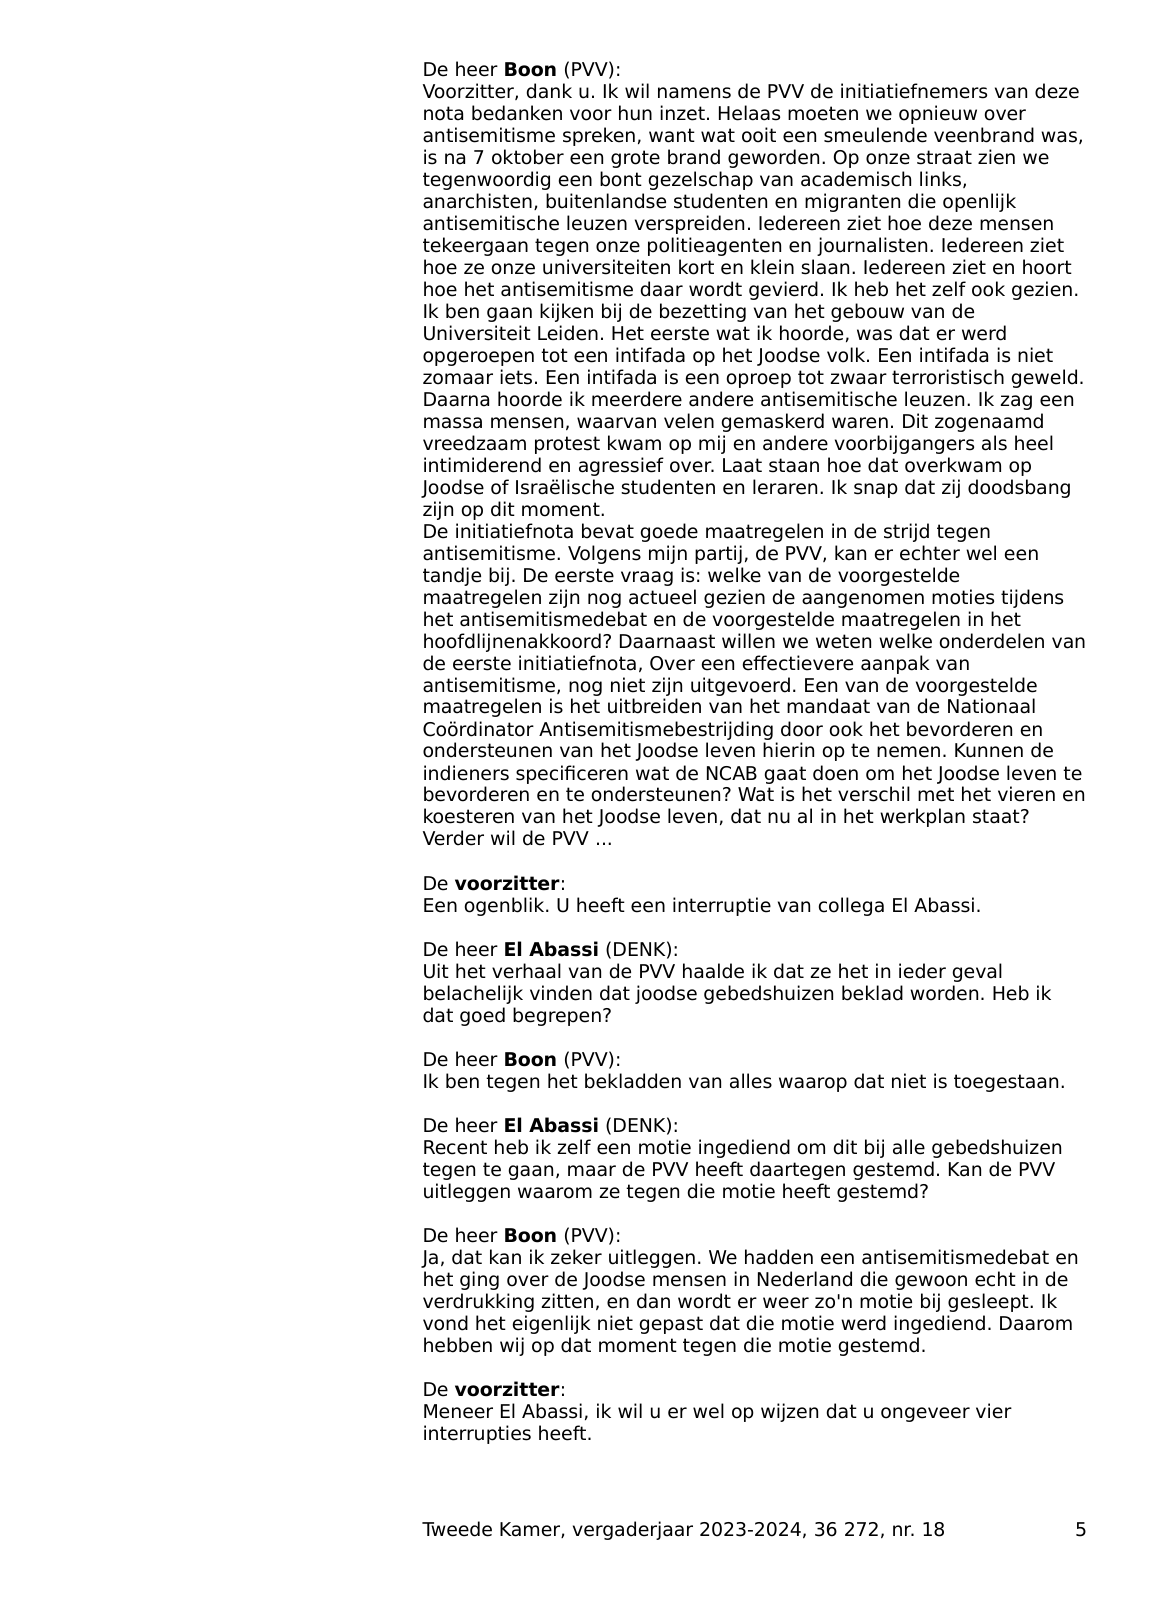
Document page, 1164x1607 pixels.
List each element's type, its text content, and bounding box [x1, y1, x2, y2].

text Recent heb ik zelf een motie ingediend om dit bij alle gebedshuizen tegen te gaan, maar de PVV heeft daartegen gestemd. Kan de PVV uitleggen waarom ze tegen die motie heeft gestemd? [422, 1137, 1087, 1203]
text Ik ben tegen het bekladden van alles waarop dat niet is toegestaan. [422, 1071, 1087, 1093]
text De heer Boon (PVV): [422, 1049, 1087, 1071]
text De heer El Abassi (DENK): [422, 939, 1087, 961]
text De heer Boon (PVV): [422, 59, 1087, 81]
text De heer El Abassi (DENK): [422, 1115, 1087, 1137]
text De voorzitter: [422, 1379, 1087, 1401]
text De initiatiefnota bevat goede maatregelen in de strijd tegen antisemitisme. Volgens mijn partij, de PVV, kan er echter wel een tandje bij. De eerste vraag is: welke van de voorgestelde maatregelen zijn nog actueel gezien de aangenomen moties tijdens het antisemitismedebat en de voorgestelde maatregelen in het hoofdlijnenakkoord? Daarnaast willen we weten welke onderdelen van de eerste initiatiefnota, Over een effectievere aanpak van antisemitisme, nog niet zijn uitgevoerd. Een van de voorgestelde maatregelen is het uitbreiden van het mandaat van de Nationaal Coördinator Antisemitismebestrijding door ook het bevorderen en ondersteunen van het Joodse leven hierin op te nemen. Kunnen de indieners specificeren wat de NCAB gaat doen om het Joodse leven te bevorderen en te ondersteunen? Wat is het verschil met het vieren en koesteren van het Joodse leven, dat nu al in het werkplan staat? Verder wil de PVV ... [422, 521, 1087, 850]
text Een ogenblik. U heeft een interruptie van collega El Abassi. [422, 894, 1087, 916]
text Uit het verhaal van de PVV haalde ik dat ze het in ieder geval belachelijk vinden dat joodse gebedshuizen beklad worden. Heb ik dat goed begrepen? [422, 961, 1087, 1027]
text De voorzitter: [422, 872, 1087, 894]
text Ja, dat kan ik zeker uitleggen. We hadden een antisemitismedebat en het ging over de Joodse mensen in Nederland die gewoon echt in de verdrukking zitten, en dan wordt er weer zo'n motie bij gesleept. Ik vond het eigenlijk niet gepast dat die motie werd ingediend. Daarom hebben wij op dat moment tegen die motie gestemd. [422, 1247, 1087, 1357]
text Meneer El Abassi, ik wil u er wel op wijzen dat u ongeveer vier interrupties heeft. [422, 1401, 1087, 1445]
text Voorzitter, dank u. Ik wil namens de PVV de initiatiefnemers van deze nota bedanken voor hun inzet. Helaas moeten we opnieuw over antisemitisme spreken, want wat ooit een smeulende veenbrand was, is na 7 oktober een grote brand geworden. Op onze straat zien we tegenwoordig een bont gezelschap van academisch links, anarchisten, buitenlandse studenten en migranten die openlijk antisemitische leuzen verspreiden. Iedereen ziet hoe deze mensen tekeergaan tegen onze politieagenten en journalisten. Iedereen ziet hoe ze onze universiteiten kort en klein slaan. Iedereen ziet en hoort hoe het antisemitisme daar wordt gevierd. Ik heb het zelf ook gezien. Ik ben gaan kijken bij de bezetting van het gebouw van de Universiteit Leiden. Het eerste wat ik hoorde, was dat er werd opgeroepen tot een intifada op het Joodse volk. Een intifada is niet zomaar iets. Een intifada is een oproep tot zwaar terroristisch geweld. Daarna hoorde ik meerdere andere antisemitische leuzen. Ik zag een massa mensen, waarvan velen gemaskerd waren. Dit zogenaamd vreedzaam protest kwam op mij en andere voorbijgangers als heel intimiderend en agressief over. Laat staan hoe dat overkwam op Joodse of Israëlische studenten en leraren. Ik snap dat zij doodsbang zijn op dit moment. [422, 81, 1087, 521]
text De heer Boon (PVV): [422, 1225, 1087, 1247]
